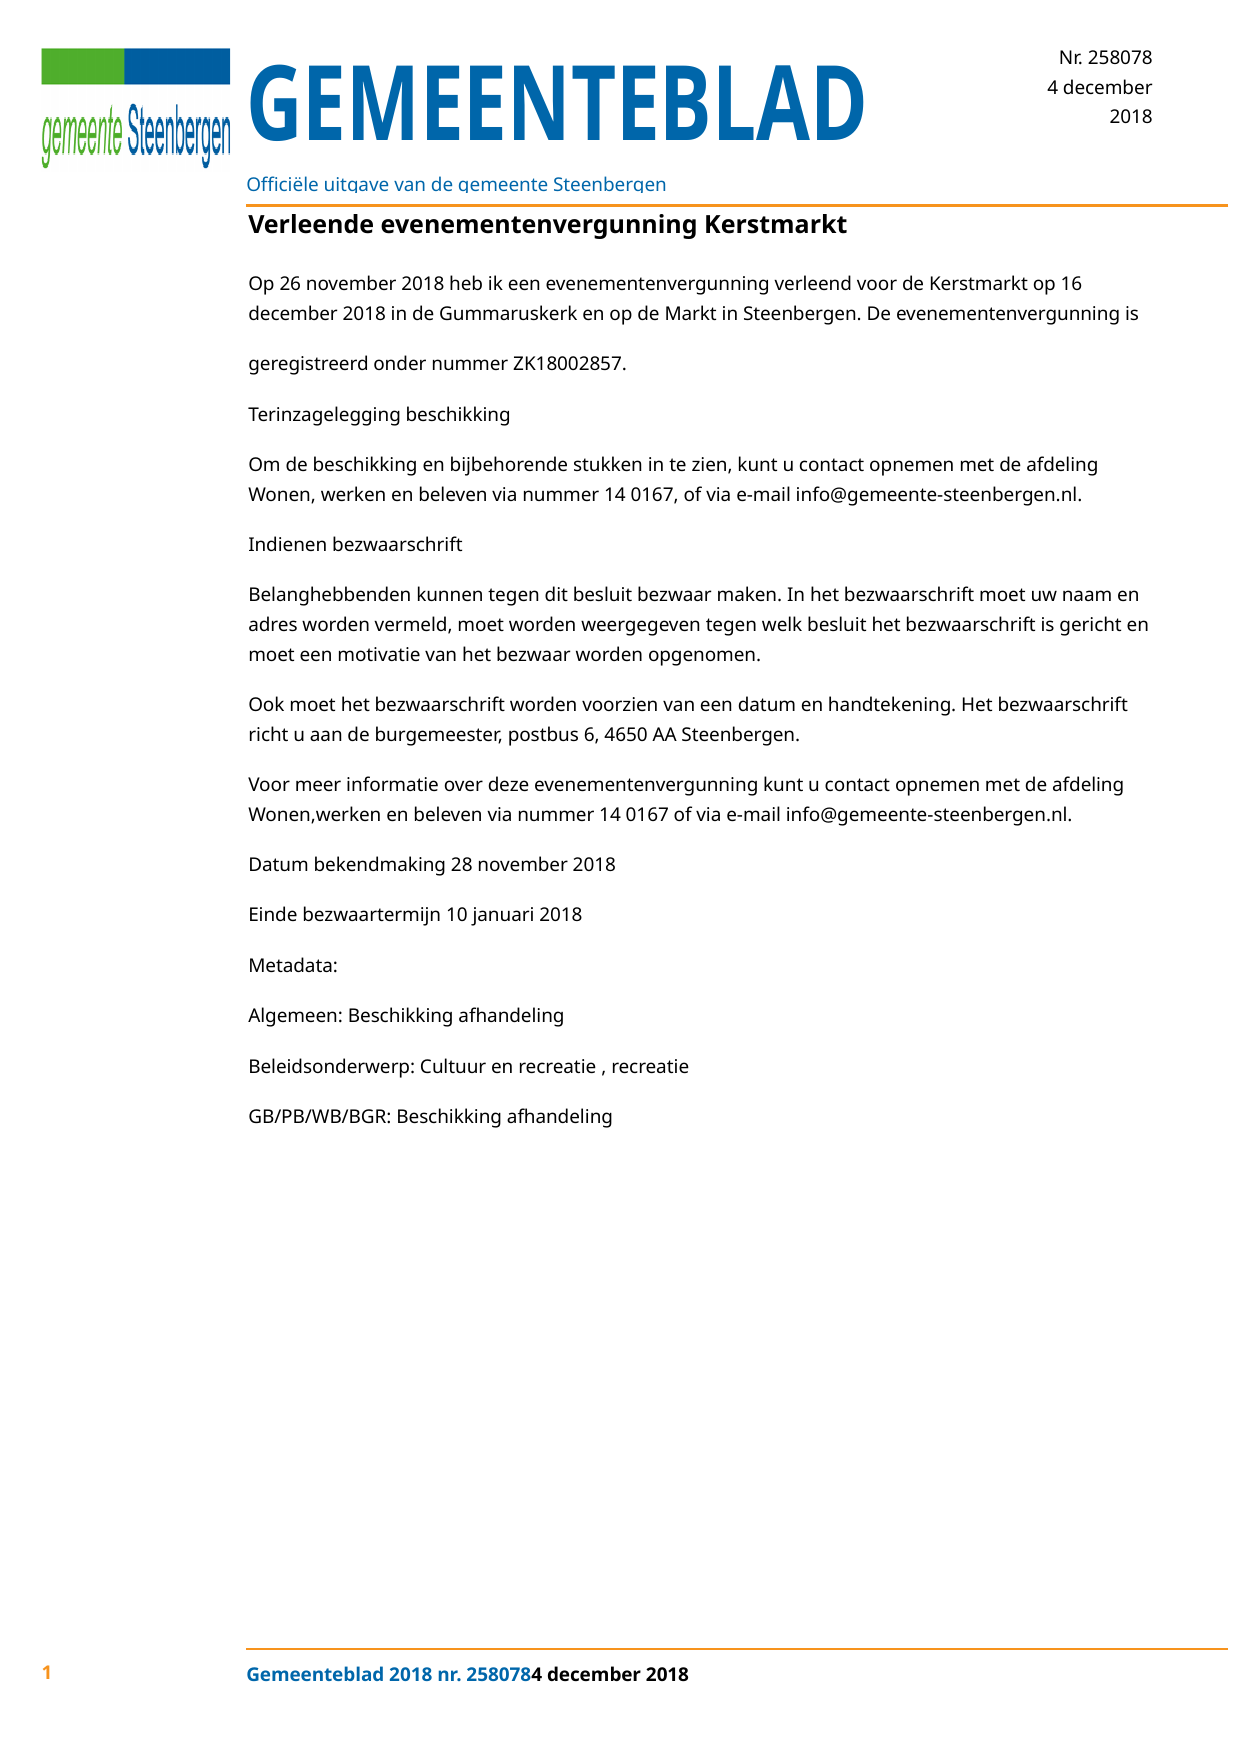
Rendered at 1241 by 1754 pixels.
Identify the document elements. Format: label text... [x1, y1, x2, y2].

text Voor meer informatie over deze evenementenvergunning kunt u contact opnemen met de afdeling Wonen,werken en beleven via nummer 14 0167 of via e-mail info@gemeente-steenbergen.nl. [248, 771, 1152, 826]
picture [41, 47, 231, 172]
text Terinzagelegging beschikking [248, 401, 1152, 426]
text Verleende evenementenvergunning Kerstmarkt [248, 207, 1152, 241]
text Beleidsonderwerp: Cultuur en recreatie , recreatie [248, 1053, 1152, 1078]
text geregistreerd onder nummer ZK18002857. [248, 350, 1152, 376]
text Indienen bezwaarschrift [248, 531, 1152, 557]
text Einde bezwaartermijn 10 januari 2018 [248, 902, 1152, 927]
text Datum bekendmaking 28 november 2018 [248, 851, 1152, 877]
text Belanghebbenden kunnen tegen dit besluit bezwaar maken. In het bezwaarschrift moet uw naam en adres worden vermeld, moet worden weergegeven tegen welk besluit het bezwaarschrift is gericht en moet een motivatie van het bezwaar worden opgenomen. [248, 582, 1152, 666]
text Ook moet het bezwaarschrift worden voorzien van een datum en handtekening. Het bezwaarschrift richt u aan de burgemeester, postbus 6, 4650 AA Steenbergen. [248, 691, 1152, 746]
text Op 26 november 2018 heb ik een evenementenvergunning verleend voor de Kerstmarkt op 16 december 2018 in de Gummaruskerk en op de Markt in Steenbergen. De evenementenvergunning is [248, 270, 1152, 326]
text Om de beschikking en bijbehorende stukken in te zien, kunt u contact opnemen met de afdeling Wonen, werken en beleven via nummer 14 0167, of via e-mail info@gemeente-steenbergen.nl. [248, 451, 1152, 506]
text GB/PB/WB/BGR: Beschikking afhandeling [248, 1103, 1152, 1129]
text Algemeen: Beschikking afhandeling [248, 1002, 1152, 1028]
text Metadata: [248, 952, 1152, 978]
